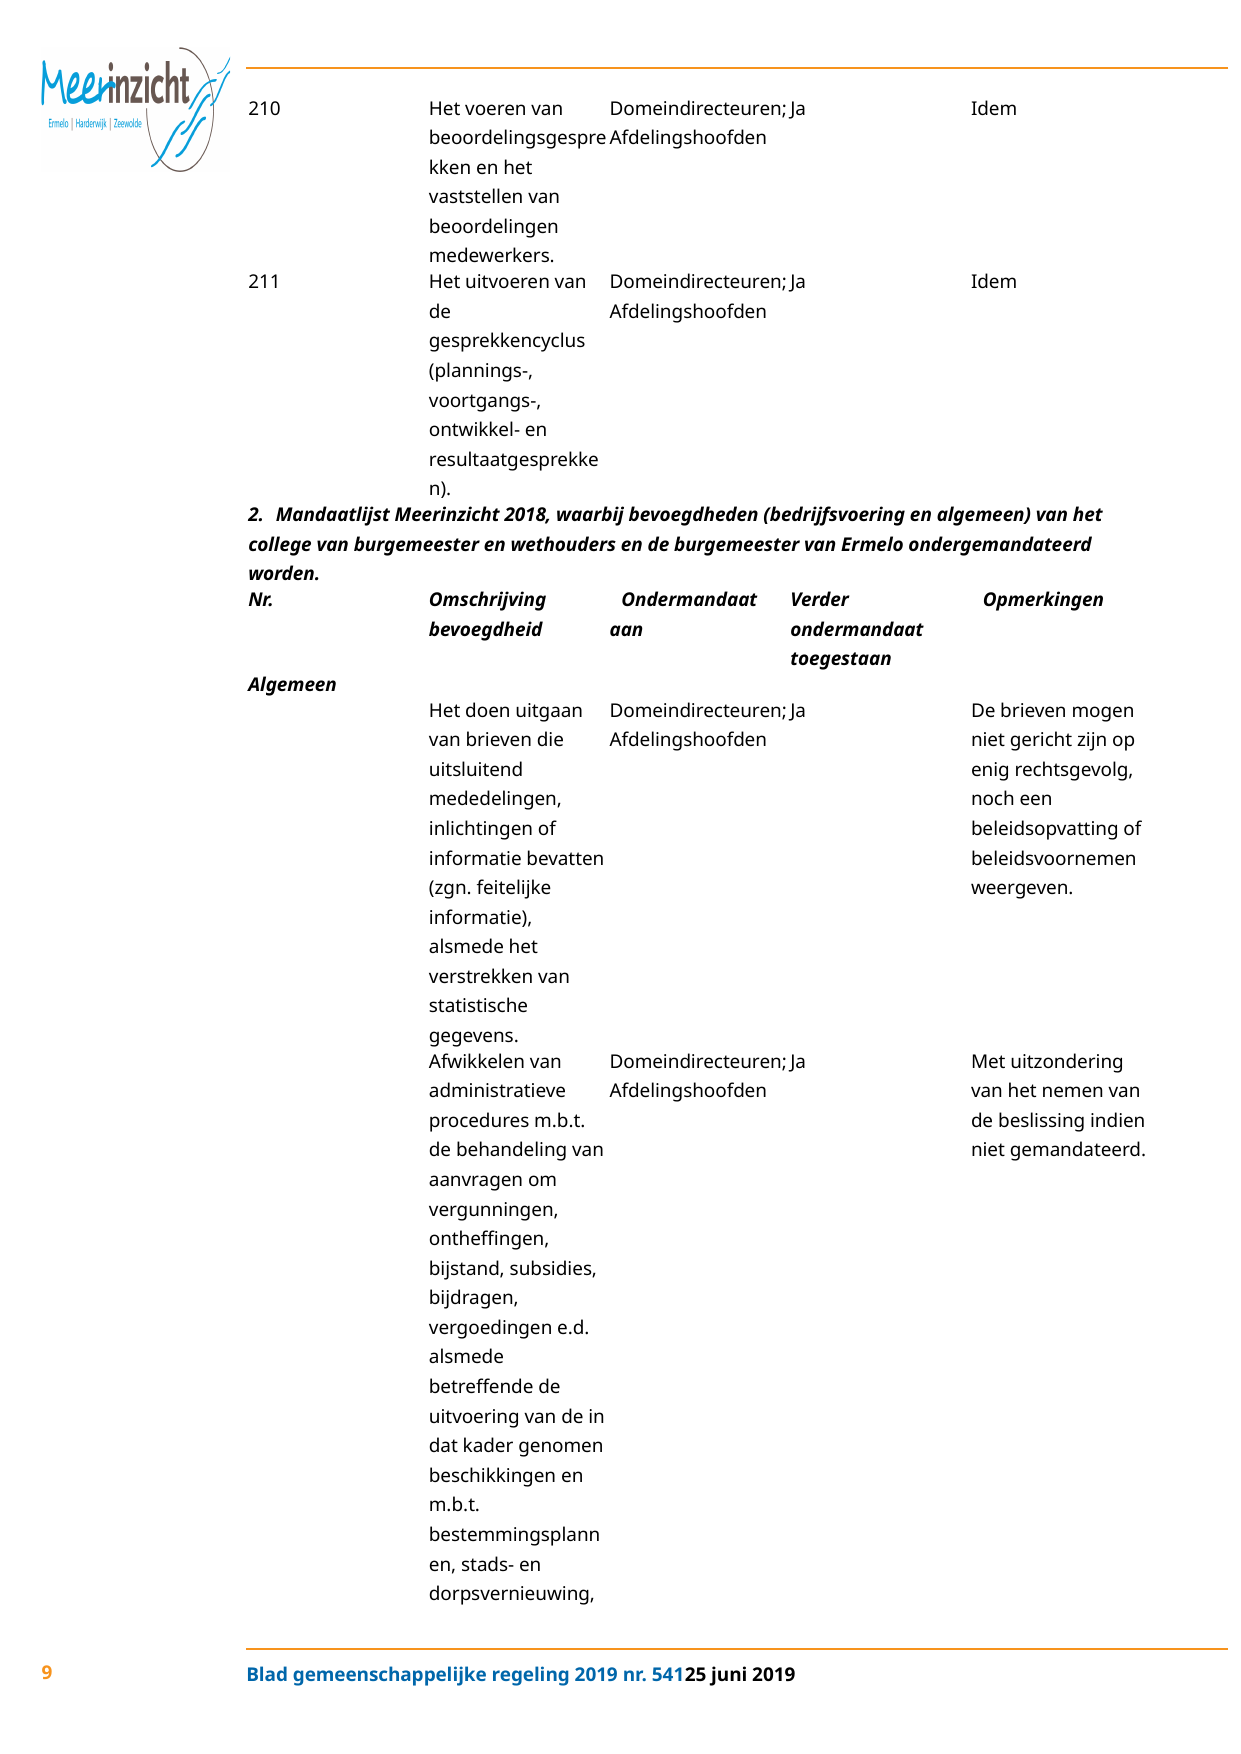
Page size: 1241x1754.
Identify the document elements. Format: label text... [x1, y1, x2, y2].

table_cell Domeindirecteuren; Afdelingshoofden [609, 269, 790, 501]
table_cell Algemeen [248, 671, 1152, 697]
table_cell Verder ondermandaat toegestaan [790, 586, 971, 671]
table_cell Ja [790, 95, 971, 268]
table_cell Ja [790, 697, 971, 1048]
table_cell Omschrijving bevoegdheid [429, 586, 609, 671]
table_cell Nr. [248, 586, 429, 671]
table_cell Het uitvoeren van de gesprekkencyclus (plannings-, voortgangs-, ontwikkel- en resultaatgesprekken). [429, 269, 609, 501]
table_cell Ja [790, 1048, 971, 1606]
table_cell Het doen uitgaan van brieven die uitsluitend mededelingen, inlichtingen of informatie bevatten (zgn. feitelijke informatie), alsmede het verstrekken van statistische gegevens. [429, 697, 609, 1048]
table_cell Afwikkelen van administratieve procedures m.b.t. de behandeling van aanvragen om vergunningen, ontheffingen, bijstand, subsidies, bijdragen, vergoedingen e.d. alsmede betreffende de uitvoering van de in dat kader genomen beschikkingen en m.b.t. bestemmingsplannen, stads- en dorpsvernieuwing, [429, 1048, 609, 1606]
table_cell Opmerkingen [971, 586, 1152, 671]
table_cell Domeindirecteuren; Afdelingshoofden [609, 697, 790, 1048]
table_cell [248, 697, 429, 1048]
table_cell Idem [971, 95, 1152, 268]
table_cell Domeindirecteuren; Afdelingshoofden [609, 95, 790, 268]
table_cell Domeindirecteuren; Afdelingshoofden [609, 1048, 790, 1606]
table_cell 210 [248, 95, 429, 268]
table_cell Ondermandaat aan [609, 586, 790, 671]
table_cell [248, 1048, 429, 1606]
table_cell De brieven mogen niet gericht zijn op enig rechtsgevolg, noch een beleidsopvatting of beleidsvoornemen weergeven. [971, 697, 1152, 1048]
table_cell 2. Mandaatlijst Meerinzicht 2018, waarbij bevoegdheden (bedrijfsvoering en algemeen) van het college van burgemeester en wethouders en de burgemeester van Ermelo ondergemandateerd worden. [248, 501, 1152, 586]
picture [41, 47, 231, 172]
table_cell 211 [248, 269, 429, 501]
table_cell Met uitzondering van het nemen van de beslissing indien niet gemandateerd. [971, 1048, 1152, 1606]
table_cell Het voeren van beoordelingsgesprekken en het vaststellen van beoordelingen medewerkers. [429, 95, 609, 268]
table_cell Idem [971, 269, 1152, 501]
table_cell Ja [790, 269, 971, 501]
